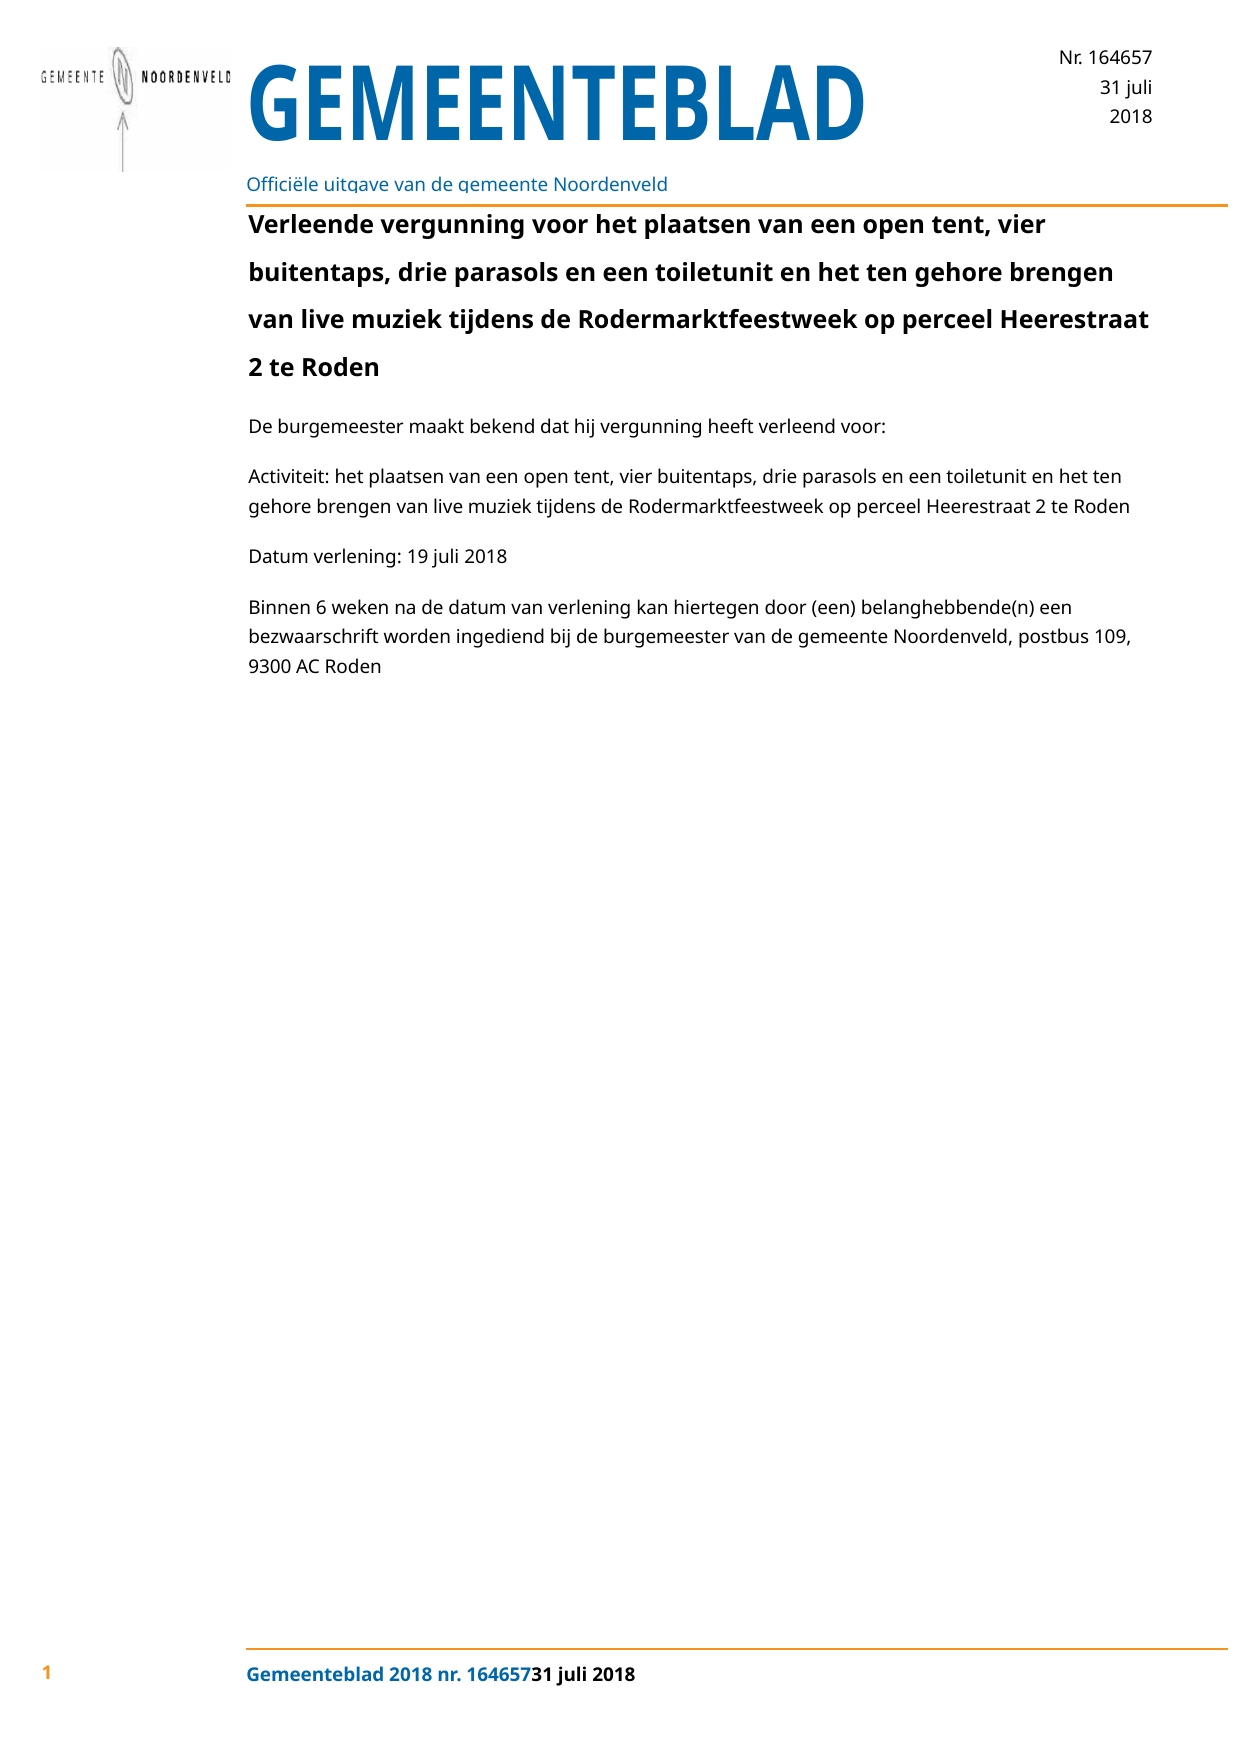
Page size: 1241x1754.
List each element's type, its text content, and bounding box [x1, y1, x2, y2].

picture [41, 47, 231, 172]
text De burgemeester maakt bekend dat hij vergunning heeft verleend voor: [248, 413, 1152, 439]
text Verleende vergunning voor het plaatsen van een open tent, vier buitentaps, drie parasols en een toiletunit en het ten gehore brengen van live muziek tijdens de Rodermarktfeestweek op perceel Heerestraat 2 te Roden [248, 207, 1152, 384]
text Datum verlening: 19 juli 2018 [248, 543, 1152, 569]
text Activiteit: het plaatsen van een open tent, vier buitentaps, drie parasols en een toiletunit en het ten gehore brengen van live muziek tijdens de Rodermarktfeestweek op perceel Heerestraat 2 te Roden [248, 463, 1152, 519]
text Binnen 6 weken na de datum van verlening kan hiertegen door (een) belanghebbende(n) een bezwaarschrift worden ingediend bij de burgemeester van de gemeente Noordenveld, postbus 109, 9300 AC Roden [248, 594, 1152, 679]
